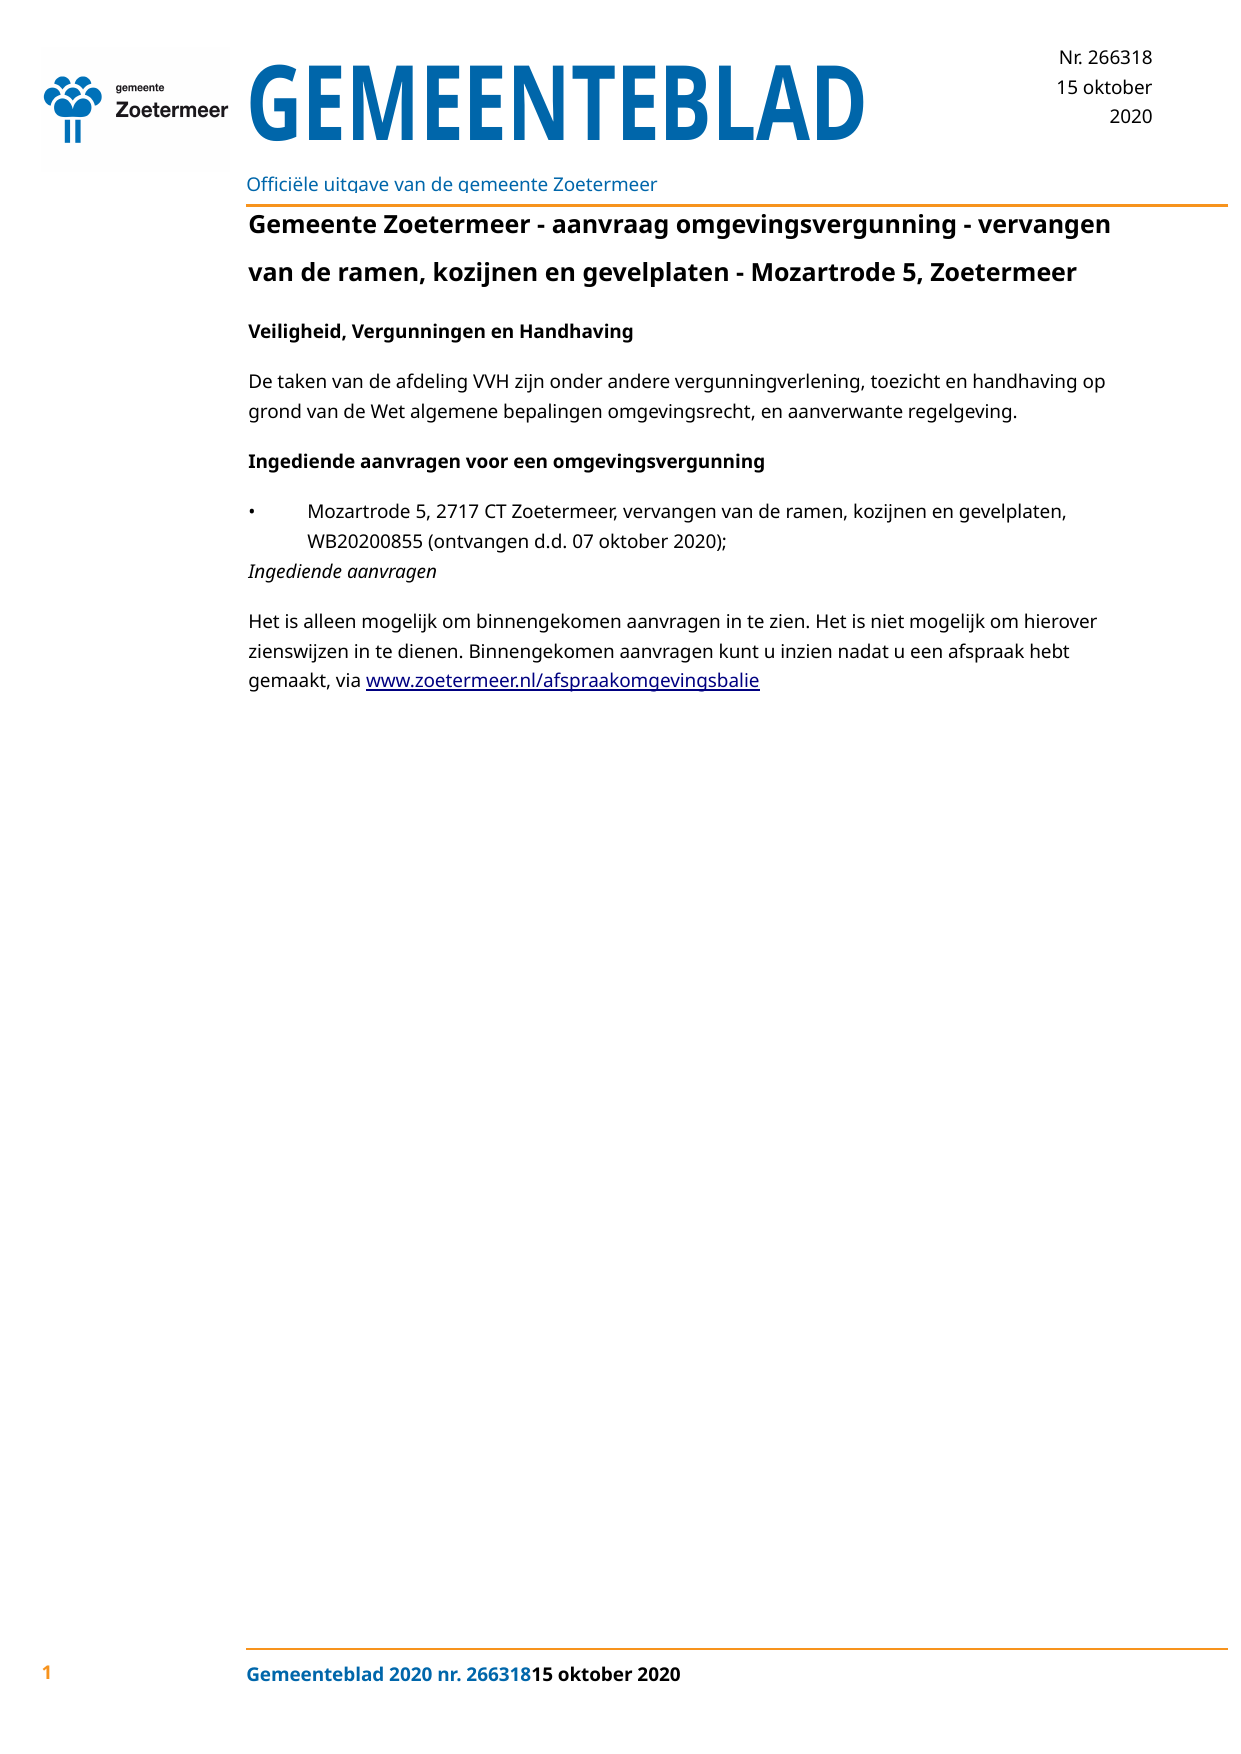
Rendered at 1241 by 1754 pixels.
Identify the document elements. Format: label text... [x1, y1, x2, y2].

list Mozartrode 5, 2717 CT Zoetermeer, vervangen van de ramen, kozijnen en gevelplaten, WB20200855 (ontvangen d.d. 07 oktober 2020); [248, 499, 1152, 554]
text Ingediende aanvragen voor een omgevingsvergunning [248, 448, 1152, 474]
text Gemeente Zoetermeer - aanvraag omgevingsvergunning - vervangen van de ramen, kozijnen en gevelplaten - Mozartrode 5, Zoetermeer [248, 207, 1152, 288]
text De taken van de afdeling VVH zijn onder andere vergunningverlening, toezicht en handhaving op grond van de Wet algemene bepalingen omgevingsrecht, en aanverwante regelgeving. [248, 368, 1152, 424]
text Ingediende aanvragen [248, 558, 1152, 584]
text Het is alleen mogelijk om binnengekomen aanvragen in te zien. Het is niet mogelijk om hierover zienswijzen in te dienen. Binnengekomen aanvragen kunt u inzien nadat u een afspraak hebt gemaakt, via www.zoetermeer.nl/afspraakomgevingsbalie [248, 608, 1152, 693]
text Veiligheid, Vergunningen en Handhaving [248, 318, 1152, 344]
picture [41, 47, 231, 172]
